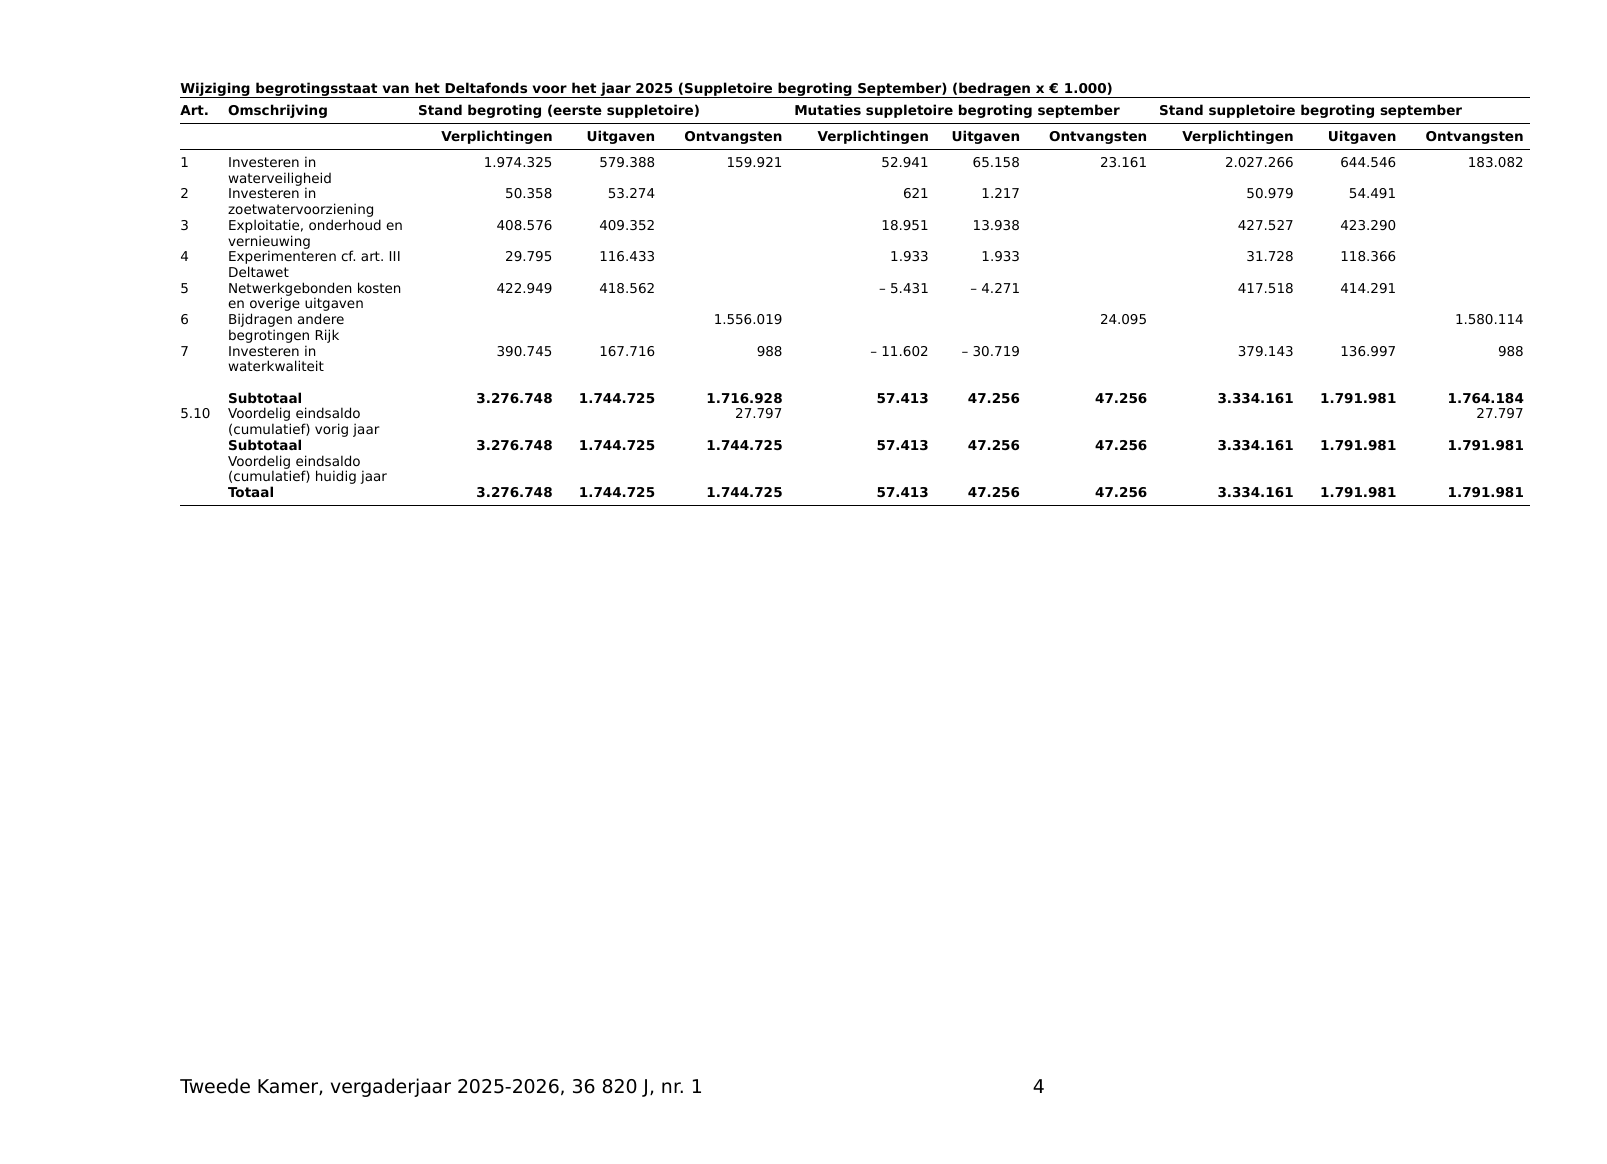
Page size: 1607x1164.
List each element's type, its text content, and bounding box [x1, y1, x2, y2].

table_cell 27.797 [661, 406, 788, 438]
table_cell [1026, 218, 1153, 249]
table_cell 1.791.981 [1402, 485, 1529, 505]
table_cell Investeren in waterveiligheid [222, 150, 412, 186]
table_cell 418.562 [558, 281, 661, 312]
table_cell 2.027.266 [1153, 150, 1299, 186]
table_cell Uitgaven [1299, 124, 1402, 149]
table_cell 621 [788, 186, 934, 218]
table_cell Experimenteren cf. art. III Deltawet [222, 249, 412, 281]
table_cell [1153, 375, 1299, 391]
table_cell Voordelig eindsaldo (cumulatief) huidig jaar [222, 454, 412, 485]
table_cell 1.744.725 [558, 391, 661, 406]
table_cell [935, 375, 1026, 391]
table_cell Ontvangsten [661, 124, 788, 149]
table_cell 24.095 [1026, 312, 1153, 343]
table_cell 1.556.019 [661, 312, 788, 343]
table_cell Uitgaven [558, 124, 661, 149]
table_cell 390.745 [412, 344, 558, 375]
table_cell 423.290 [1299, 218, 1402, 249]
table_cell 57.413 [788, 391, 934, 406]
table_cell 427.527 [1153, 218, 1299, 249]
table_cell – 11.602 [788, 344, 934, 375]
table_cell 116.433 [558, 249, 661, 281]
table_cell Omschrijving [222, 98, 412, 123]
table_cell [1299, 454, 1402, 485]
table_cell 1.791.981 [1299, 485, 1402, 505]
table_cell 3.334.161 [1153, 485, 1299, 505]
table_cell Ontvangsten [1026, 124, 1153, 149]
table_cell Verplichtingen [788, 124, 934, 149]
table_cell 422.949 [412, 281, 558, 312]
table_cell [1026, 406, 1153, 438]
table_cell [558, 312, 661, 343]
table_cell [222, 124, 412, 149]
table_cell [1153, 312, 1299, 343]
table_cell [1299, 375, 1402, 391]
table_cell 414.291 [1299, 281, 1402, 312]
table_cell 57.413 [788, 438, 934, 453]
table_cell 1.974.325 [412, 150, 558, 186]
table_cell [412, 312, 558, 343]
table_cell 1.764.184 [1402, 391, 1529, 406]
table_cell 167.716 [558, 344, 661, 375]
table_cell [1026, 186, 1153, 218]
table_cell 47.256 [1026, 391, 1153, 406]
table_cell Stand begroting (eerste suppletoire) [412, 98, 788, 123]
table_cell 3 [180, 218, 222, 249]
table_cell Voordelig eindsaldo (cumulatief) vorig jaar [222, 406, 412, 438]
table_cell [935, 454, 1026, 485]
table_cell [1026, 249, 1153, 281]
table_cell [661, 249, 788, 281]
table_cell 136.997 [1299, 344, 1402, 375]
table_cell [412, 454, 558, 485]
table_cell [180, 485, 222, 505]
table_header Wijziging begrotingsstaat van het Deltafonds voor het jaar 2025 (Suppletoire begroting September) (bedragen x € 1.000) [180, 81, 1529, 97]
table_cell [788, 312, 934, 343]
table_cell [788, 454, 934, 485]
table_cell 54.491 [1299, 186, 1402, 218]
table_cell [1402, 454, 1529, 485]
table_cell [558, 375, 661, 391]
table_cell Art. [180, 98, 222, 123]
table_cell 4 [180, 249, 222, 281]
table_cell 1.933 [935, 249, 1026, 281]
table_cell Subtotaal [222, 391, 412, 406]
table_cell 417.518 [1153, 281, 1299, 312]
table_cell 5 [180, 281, 222, 312]
table_cell 1.217 [935, 186, 1026, 218]
table_cell [222, 375, 412, 391]
table_cell [180, 124, 222, 149]
table_cell 2 [180, 186, 222, 218]
table_cell Uitgaven [935, 124, 1026, 149]
table_cell 3.334.161 [1153, 438, 1299, 453]
table_cell [1153, 406, 1299, 438]
table_cell 3.276.748 [412, 438, 558, 453]
table_cell 52.941 [788, 150, 934, 186]
table_cell [661, 375, 788, 391]
table_cell [1402, 218, 1529, 249]
table_cell [788, 406, 934, 438]
table_cell 1.744.725 [661, 438, 788, 453]
table_cell 988 [1402, 344, 1529, 375]
table_cell 50.979 [1153, 186, 1299, 218]
table_cell 1.791.981 [1299, 438, 1402, 453]
table_cell [1402, 375, 1529, 391]
table_cell 65.158 [935, 150, 1026, 186]
table_cell – 5.431 [788, 281, 934, 312]
table_cell – 4.271 [935, 281, 1026, 312]
table_cell Stand suppletoire begroting september [1153, 98, 1529, 123]
table_cell [180, 438, 222, 453]
table_cell 1.716.928 [661, 391, 788, 406]
table_cell 7 [180, 344, 222, 375]
table_cell Bijdragen andere begrotingen Rijk [222, 312, 412, 343]
table_cell [1026, 281, 1153, 312]
table_cell [558, 406, 661, 438]
table_cell [1402, 249, 1529, 281]
table_cell Exploitatie, onderhoud en vernieuwing [222, 218, 412, 249]
table_cell Verplichtingen [412, 124, 558, 149]
table_cell 6 [180, 312, 222, 343]
table_cell [1026, 344, 1153, 375]
table_cell 183.082 [1402, 150, 1529, 186]
table_cell 579.388 [558, 150, 661, 186]
table_cell 1.744.725 [661, 485, 788, 505]
table_cell 1.791.981 [1299, 391, 1402, 406]
table_cell [661, 186, 788, 218]
table_cell [935, 312, 1026, 343]
table_cell [1299, 406, 1402, 438]
table_cell [661, 454, 788, 485]
table_cell [788, 375, 934, 391]
table_cell [661, 218, 788, 249]
table_cell 1.933 [788, 249, 934, 281]
table_cell 5.10 [180, 406, 222, 438]
table_cell [1153, 454, 1299, 485]
table_cell 31.728 [1153, 249, 1299, 281]
table_cell [180, 454, 222, 485]
table_cell 53.274 [558, 186, 661, 218]
table_cell 47.256 [935, 391, 1026, 406]
table_cell [1402, 281, 1529, 312]
table_cell 159.921 [661, 150, 788, 186]
table_cell 1.791.981 [1402, 438, 1529, 453]
table_cell 23.161 [1026, 150, 1153, 186]
table_cell 3.334.161 [1153, 391, 1299, 406]
table_cell Netwerkgebonden kosten en overige uitgaven [222, 281, 412, 312]
table_cell Investeren in zoetwatervoorziening [222, 186, 412, 218]
table_cell [1402, 186, 1529, 218]
table_cell [412, 406, 558, 438]
table_cell [935, 406, 1026, 438]
table_cell 408.576 [412, 218, 558, 249]
table_cell Verplichtingen [1153, 124, 1299, 149]
table_cell Totaal [222, 485, 412, 505]
table_cell 50.358 [412, 186, 558, 218]
table_cell 13.938 [935, 218, 1026, 249]
table_cell 1 [180, 150, 222, 186]
table_cell 644.546 [1299, 150, 1402, 186]
table_cell – 30.719 [935, 344, 1026, 375]
table_cell 379.143 [1153, 344, 1299, 375]
table_cell 988 [661, 344, 788, 375]
table_cell [661, 281, 788, 312]
table_cell 47.256 [935, 438, 1026, 453]
table_cell [1026, 375, 1153, 391]
table_cell Mutaties suppletoire begroting september [788, 98, 1153, 123]
table_cell 18.951 [788, 218, 934, 249]
table_cell Ontvangsten [1402, 124, 1529, 149]
table_cell 1.744.725 [558, 438, 661, 453]
table_cell 3.276.748 [412, 485, 558, 505]
table_cell 29.795 [412, 249, 558, 281]
table_cell 47.256 [935, 485, 1026, 505]
table_cell [558, 454, 661, 485]
table_cell [1026, 454, 1153, 485]
table_cell 1.580.114 [1402, 312, 1529, 343]
table_cell 57.413 [788, 485, 934, 505]
table_cell [180, 391, 222, 406]
table_cell [412, 375, 558, 391]
table_cell 47.256 [1026, 485, 1153, 505]
table_cell 409.352 [558, 218, 661, 249]
table_cell 27.797 [1402, 406, 1529, 438]
table_cell 1.744.725 [558, 485, 661, 505]
table_cell 118.366 [1299, 249, 1402, 281]
table_cell 47.256 [1026, 438, 1153, 453]
table_cell [1299, 312, 1402, 343]
table_cell Investeren in waterkwaliteit [222, 344, 412, 375]
table_cell Subtotaal [222, 438, 412, 453]
table_cell [180, 375, 222, 391]
table_cell 3.276.748 [412, 391, 558, 406]
